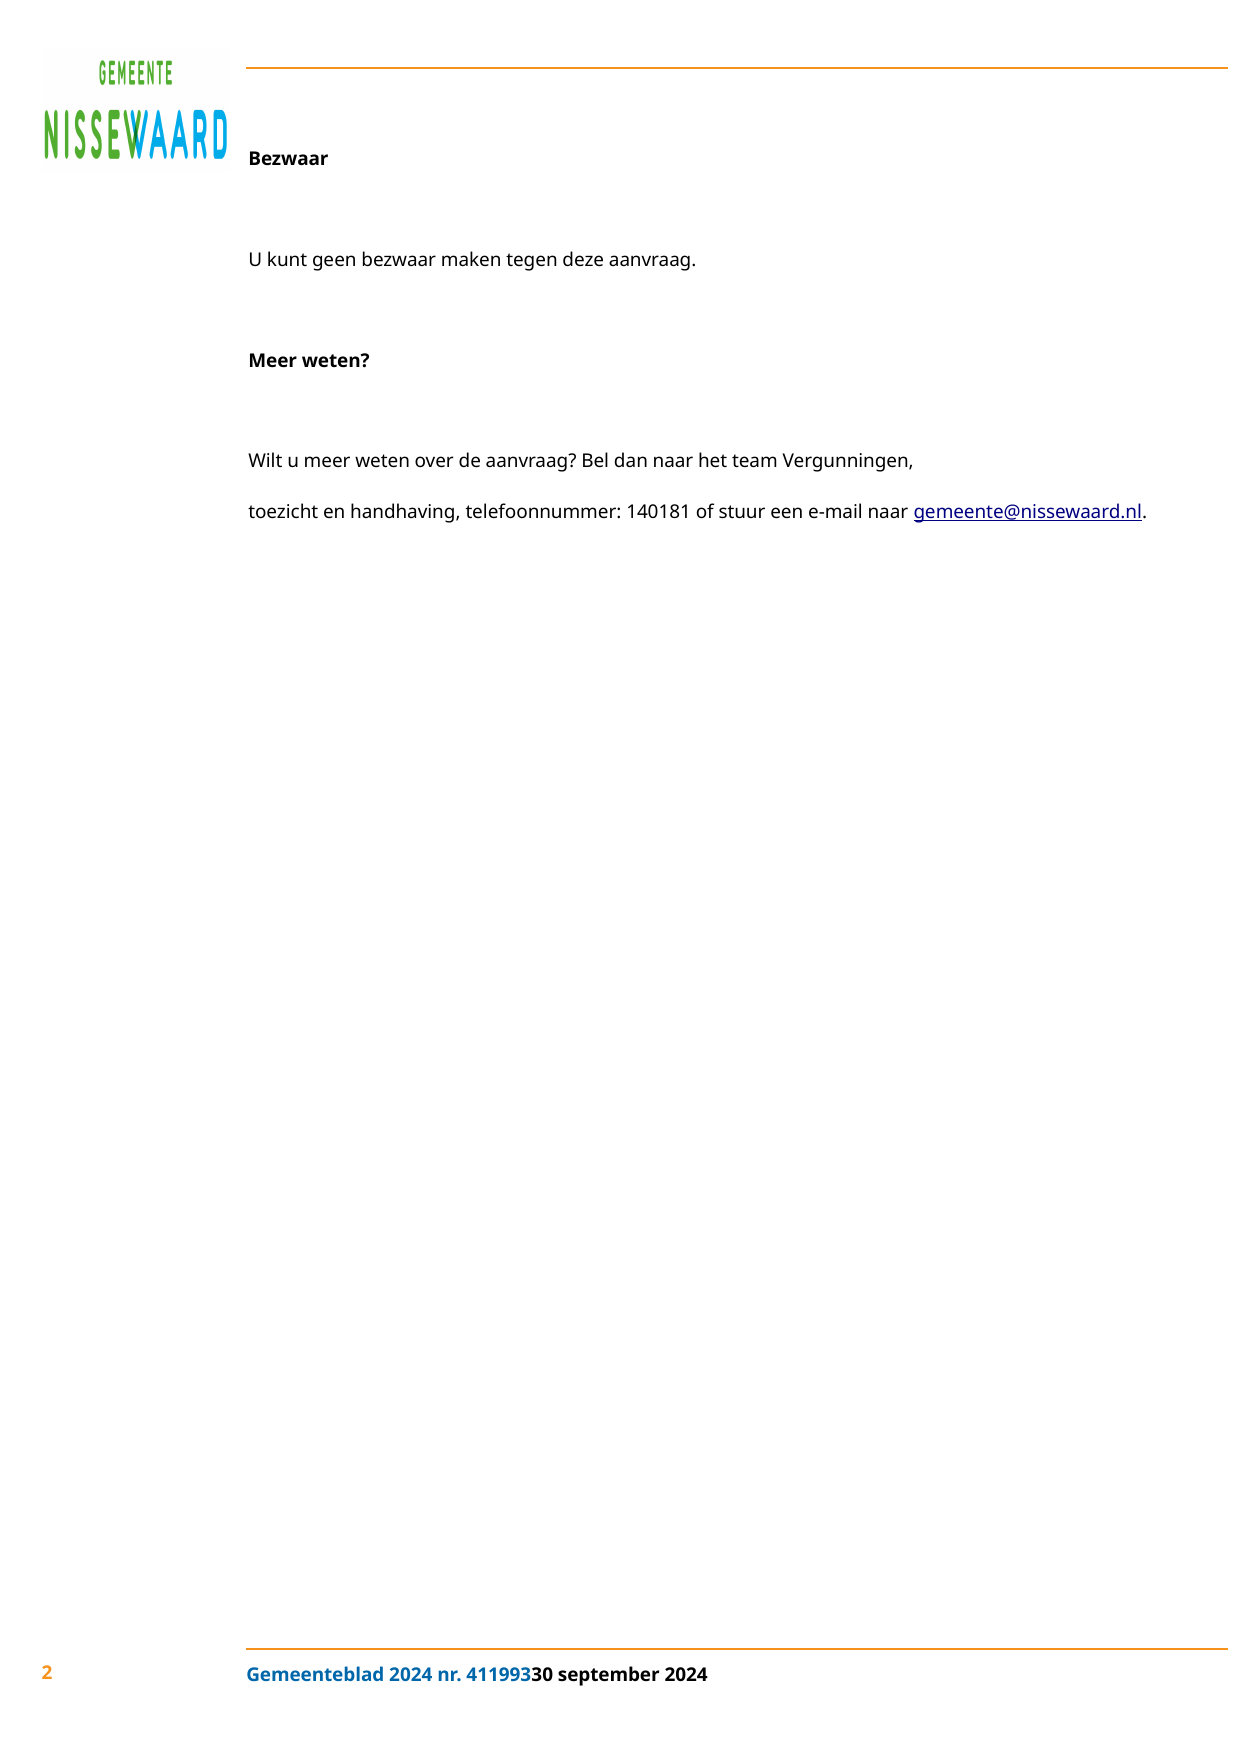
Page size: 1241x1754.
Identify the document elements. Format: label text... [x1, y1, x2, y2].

text Meer weten? [248, 347, 1152, 373]
text Wilt u meer weten over de aanvraag? Bel dan naar het team Vergunningen, [248, 448, 1152, 473]
text U kunt geen bezwaar maken tegen deze aanvraag. [248, 246, 1152, 272]
text toezicht en handhaving, telefoonnummer: 140181 of stuur een e-mail naar gemeente@nissewaard.nl. [248, 498, 1152, 524]
text Bezwaar [248, 145, 1152, 171]
picture [41, 47, 231, 172]
